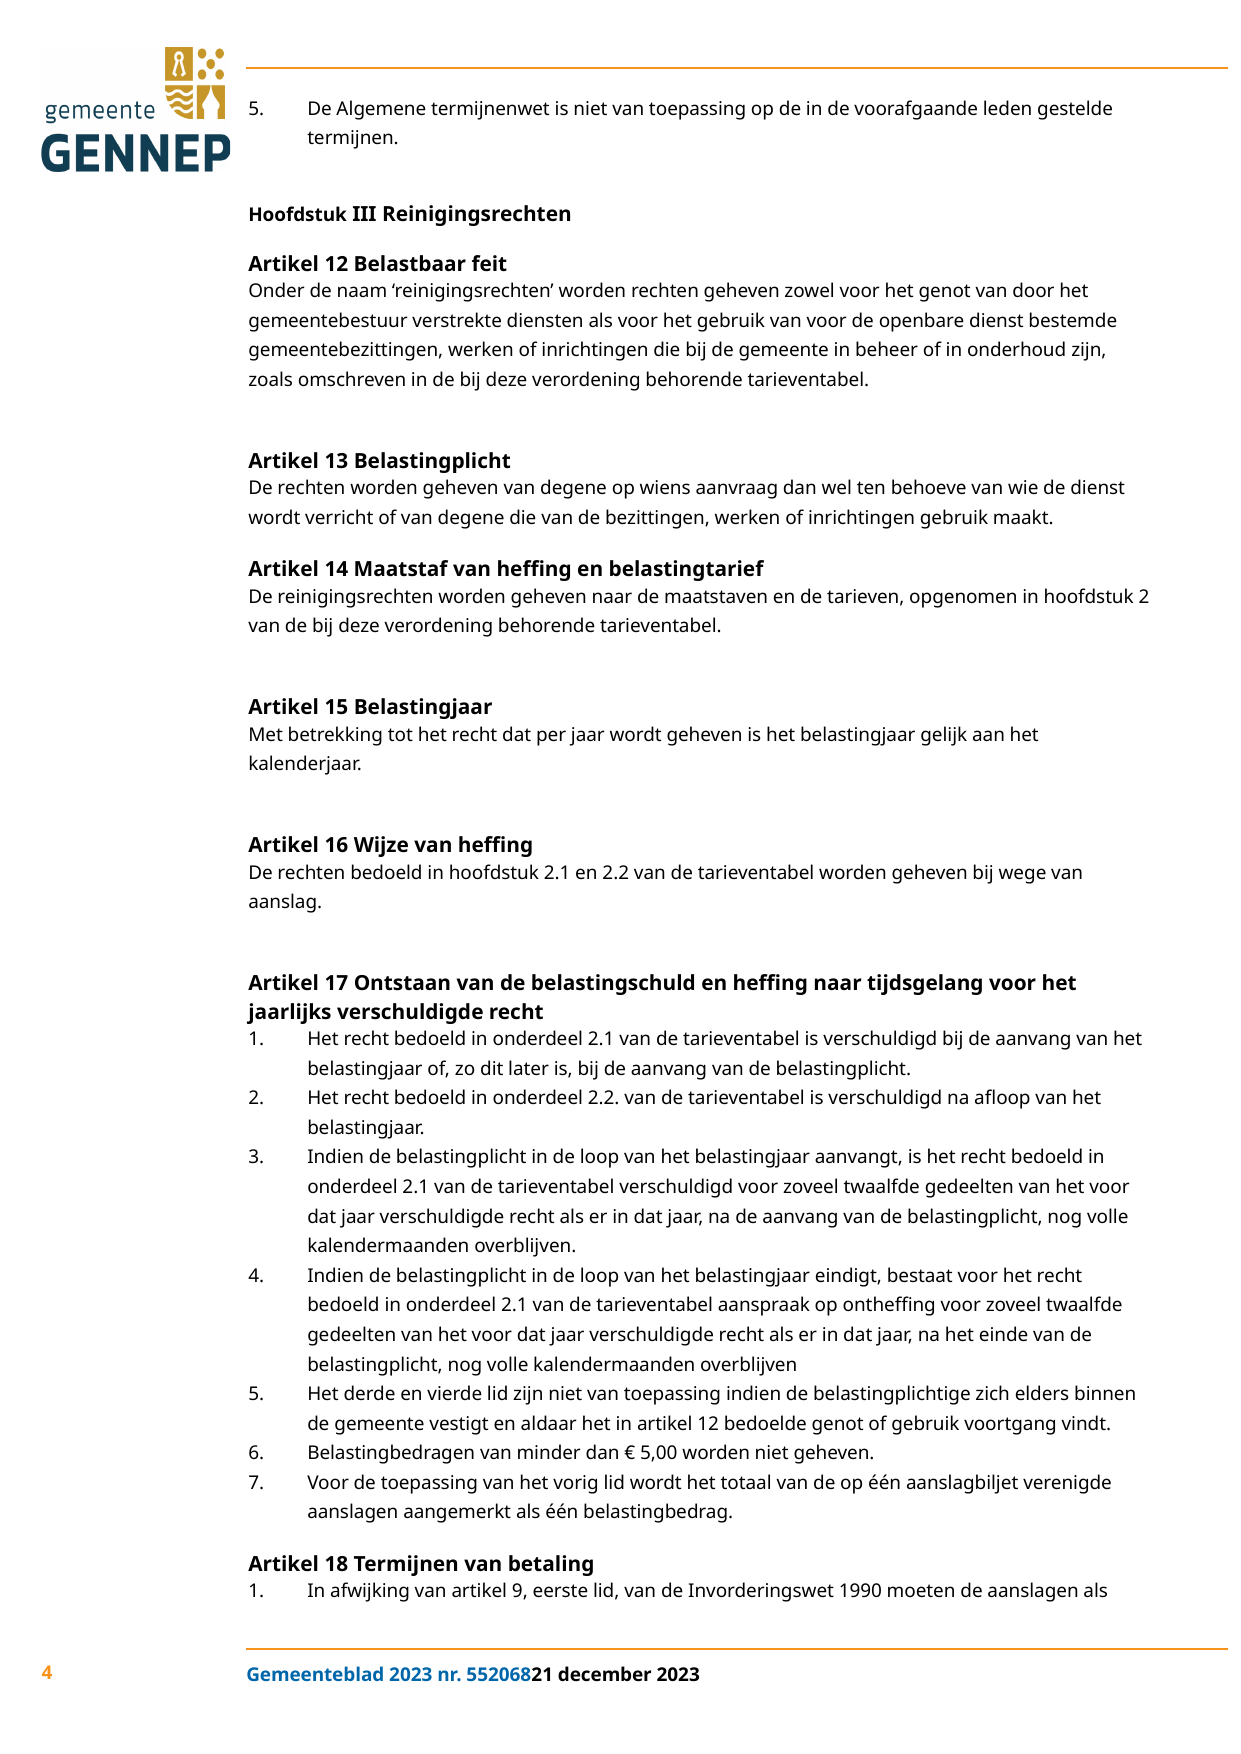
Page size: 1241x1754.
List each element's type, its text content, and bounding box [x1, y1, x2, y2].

text Artikel 18 Termijnen van betaling [248, 1549, 1152, 1578]
text De rechten worden geheven van degene op wiens aanvraag dan wel ten behoeve van wie de dienst wordt verricht of van degene die van de bezittingen, werken of inrichtingen gebruik maakt. [248, 474, 1152, 530]
list In afwijking van artikel 9, eerste lid, van de Invorderingswet 1990 moeten de aanslagen als [248, 1578, 1152, 1603]
list Indien de belastingplicht in de loop van het belastingjaar eindigt, bestaat voor het recht bedoeld in onderdeel 2.1 van de tarieventabel aanspraak op ontheffing voor zoveel twaalfde gedeelten van het voor dat jaar verschuldigde recht als er in dat jaar, na het einde van de belastingplicht, nog volle kalendermaanden overblijven [248, 1262, 1152, 1377]
list Indien de belastingplicht in de loop van het belastingjaar aanvangt, is het recht bedoeld in onderdeel 2.1 van de tarieventabel verschuldigd voor zoveel twaalfde gedeelten van het voor dat jaar verschuldigde recht als er in dat jaar, na de aanvang van de belastingplicht, nog volle kalendermaanden overblijven. [248, 1144, 1152, 1258]
text Artikel 17 Ontstaan van de belastingschuld en heffing naar tijdsgelang voor het jaarlijks verschuldigde recht [248, 968, 1152, 1025]
list De Algemene termijnenwet is niet van toepassing op de in de voorafgaande leden gestelde termijnen. [248, 95, 1152, 150]
text Artikel 14 Maatstaf van heffing en belastingtarief [248, 554, 1152, 583]
text Onder de naam ‘reinigingsrechten’ worden rechten geheven zowel voor het genot van door het gemeentebestuur verstrekte diensten als voor het gebruik van voor de openbare dienst bestemde gemeentebezittingen, werken of inrichtingen die bij de gemeente in beheer of in onderhoud zijn, zoals omschreven in de bij deze verordening behorende tarieventabel. [248, 277, 1152, 392]
list Het recht bedoeld in onderdeel 2.2. van de tarieventabel is verschuldigd na afloop van het belastingjaar. [248, 1084, 1152, 1140]
list Belastingbedragen van minder dan € 5,00 worden niet geheven. [248, 1439, 1152, 1465]
text Hoofdstuk III Reinigingsrechten [248, 199, 1152, 228]
text Artikel 13 Belastingplicht [248, 446, 1152, 474]
list Het recht bedoeld in onderdeel 2.1 van de tarieventabel is verschuldigd bij de aanvang van het belastingjaar of, zo dit later is, bij de aanvang van de belastingplicht. [248, 1025, 1152, 1081]
picture [41, 47, 231, 172]
text De reinigingsrechten worden geheven naar de maatstaven en de tarieven, opgenomen in hoofdstuk 2 van de bij deze verordening behorende tarieventabel. [248, 583, 1152, 638]
text De rechten bedoeld in hoofdstuk 2.1 en 2.2 van de tarieventabel worden geheven bij wege van aanslag. [248, 859, 1152, 914]
text Artikel 12 Belastbaar feit [248, 249, 1152, 277]
list Het derde en vierde lid zijn niet van toepassing indien de belastingplichtige zich elders binnen de gemeente vestigt en aldaar het in artikel 12 bedoelde genot of gebruik voortgang vindt. [248, 1380, 1152, 1436]
text Met betrekking tot het recht dat per jaar wordt geheven is het belastingjaar gelijk aan het kalenderjaar. [248, 721, 1152, 776]
text Artikel 16 Wijze van heffing [248, 831, 1152, 859]
list Voor de toepassing van het vorig lid wordt het totaal van de op één aanslagbiljet verenigde aanslagen aangemerkt als één belastingbedrag. [248, 1469, 1152, 1524]
text Artikel 15 Belastingjaar [248, 692, 1152, 721]
